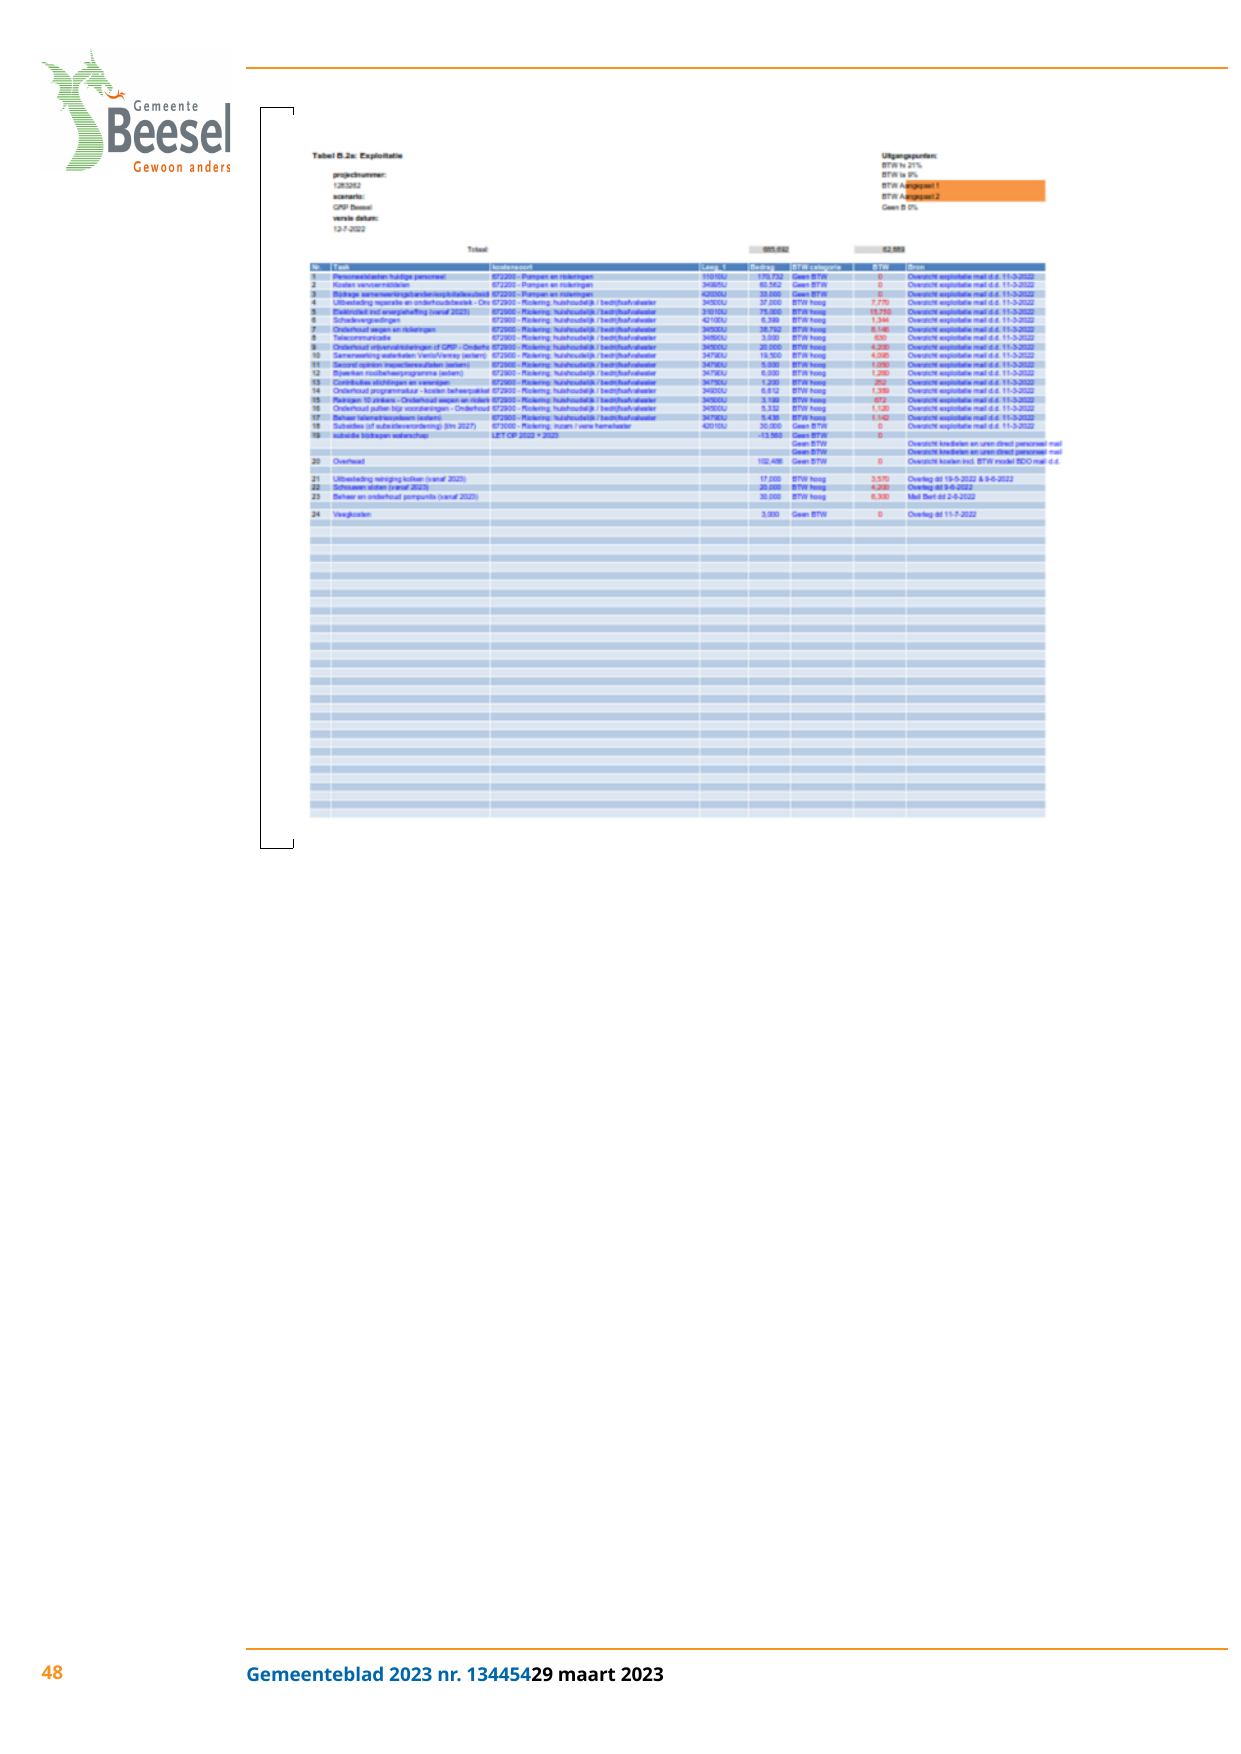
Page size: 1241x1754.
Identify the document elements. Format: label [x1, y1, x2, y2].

picture [268, 115, 1096, 839]
picture [41, 47, 231, 172]
